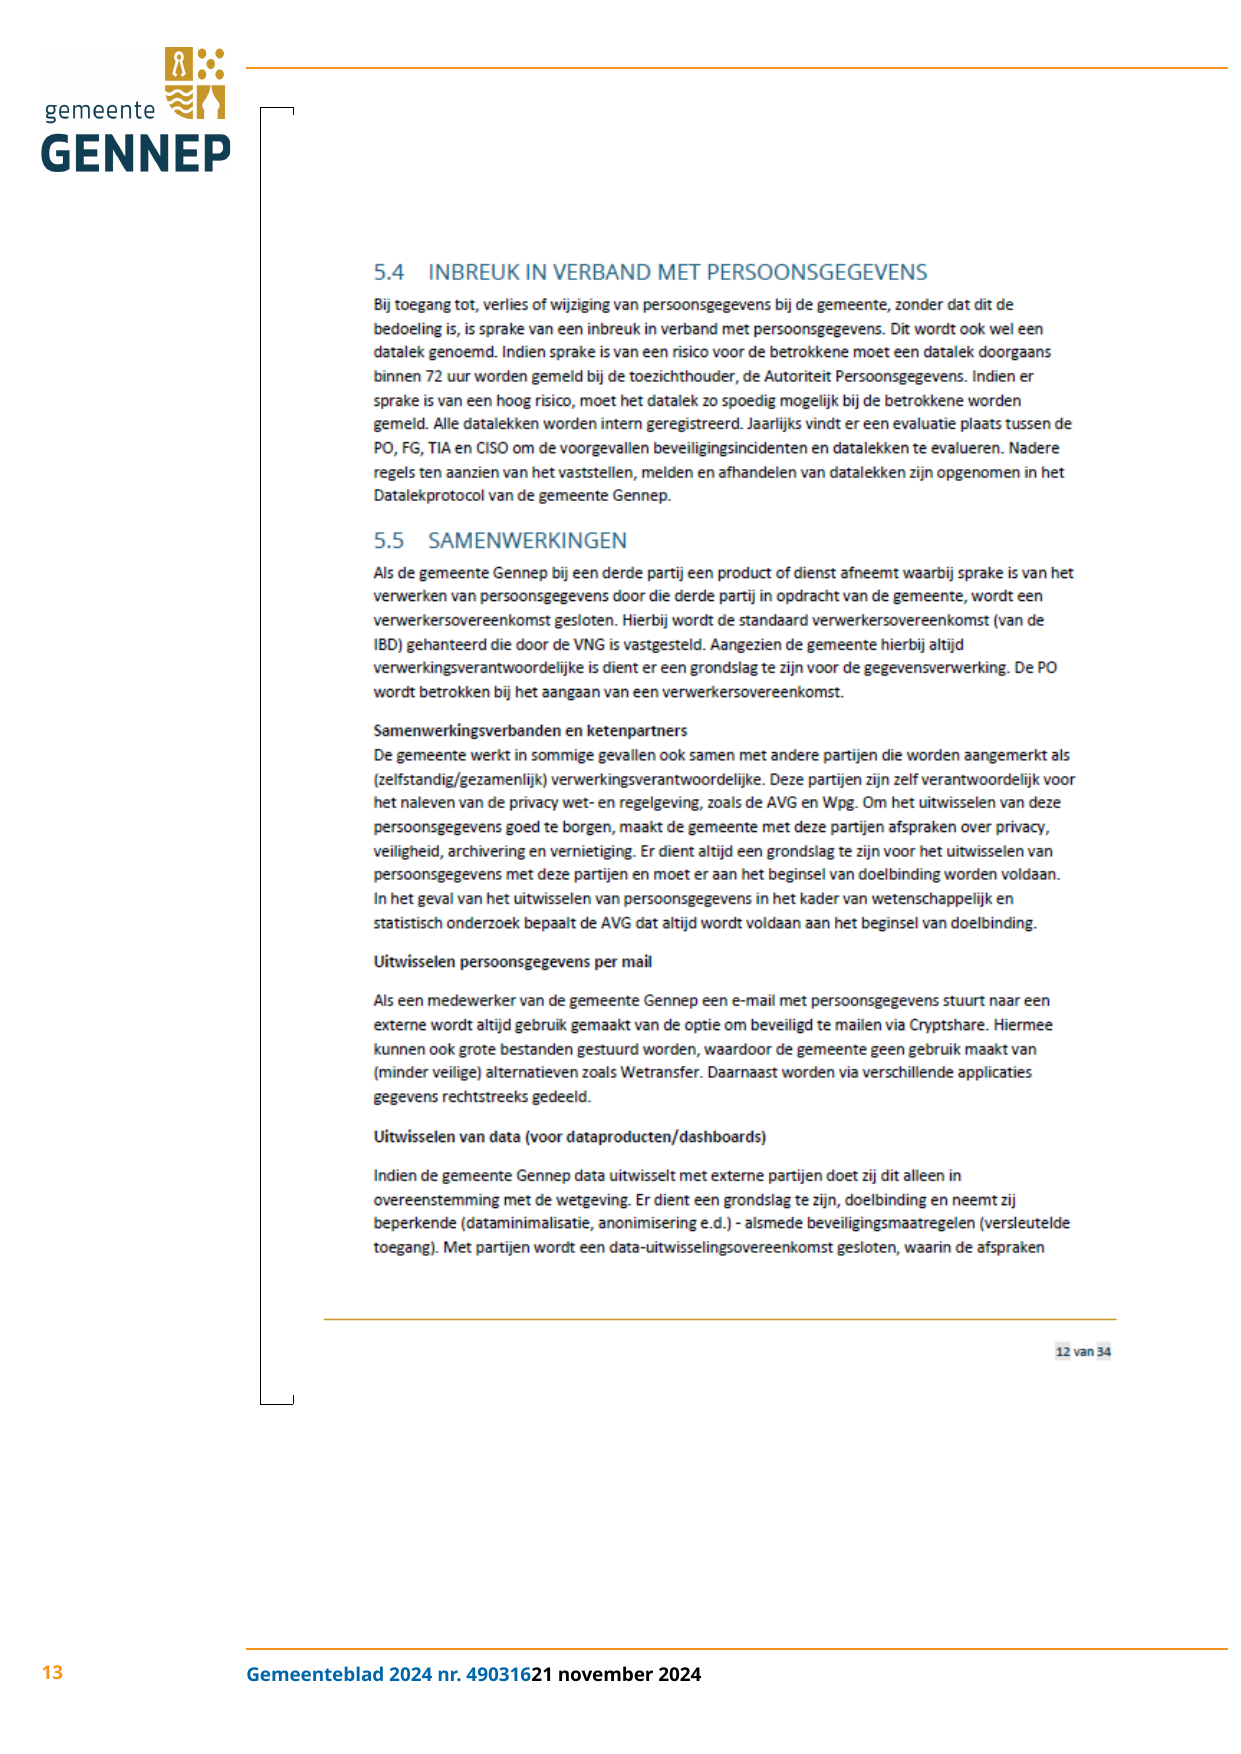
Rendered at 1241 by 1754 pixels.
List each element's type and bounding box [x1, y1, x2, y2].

picture [41, 47, 231, 172]
picture [268, 115, 1173, 1395]
